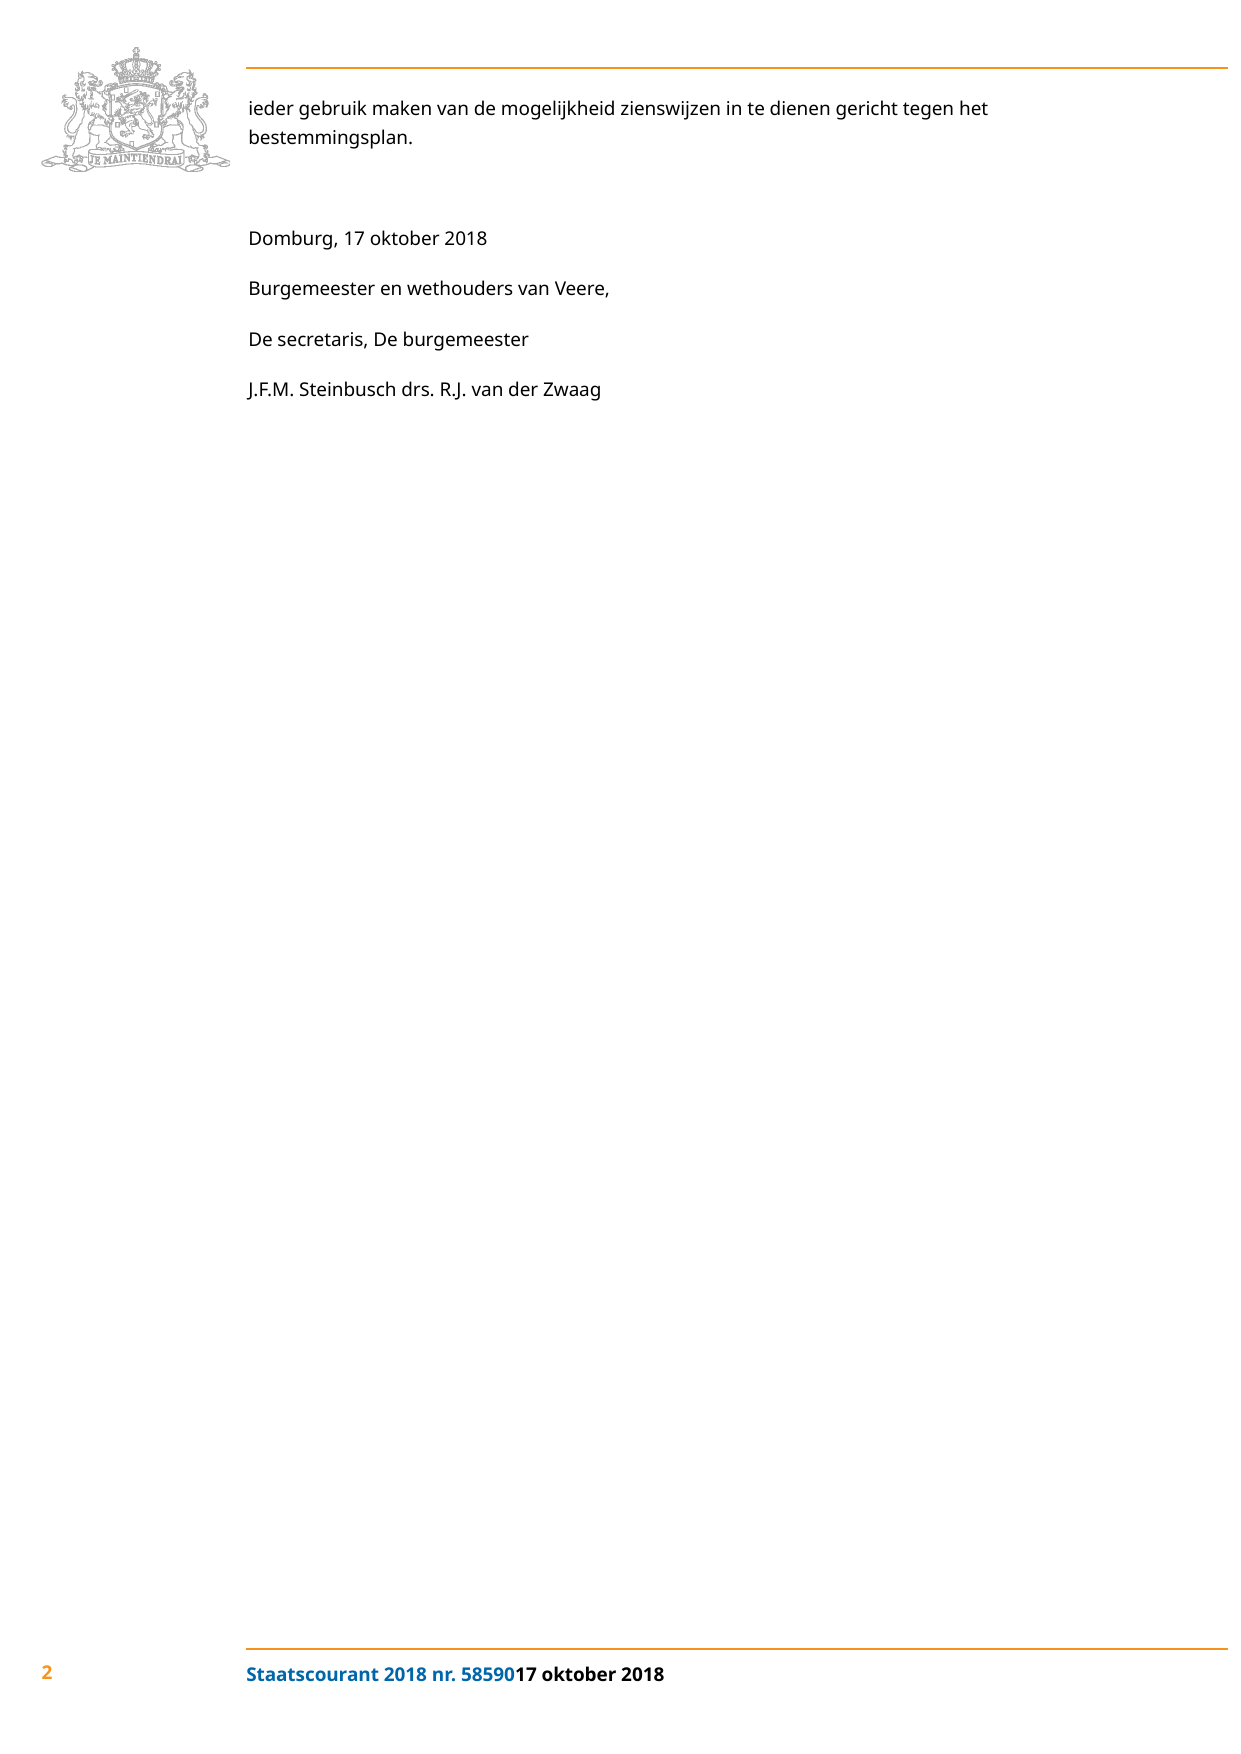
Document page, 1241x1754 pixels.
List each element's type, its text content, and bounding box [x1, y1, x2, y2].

text De secretaris, De burgemeester [248, 326, 1152, 352]
text J.F.M. Steinbusch drs. R.J. van der Zwaag [248, 376, 1152, 402]
picture [41, 47, 231, 172]
text ieder gebruik maken van de mogelijkheid zienswijzen in te dienen gericht tegen het bestemmingsplan. [248, 95, 1152, 150]
text Burgemeester en wethouders van Veere, [248, 276, 1152, 301]
text Domburg, 17 oktober 2018 [248, 225, 1152, 251]
